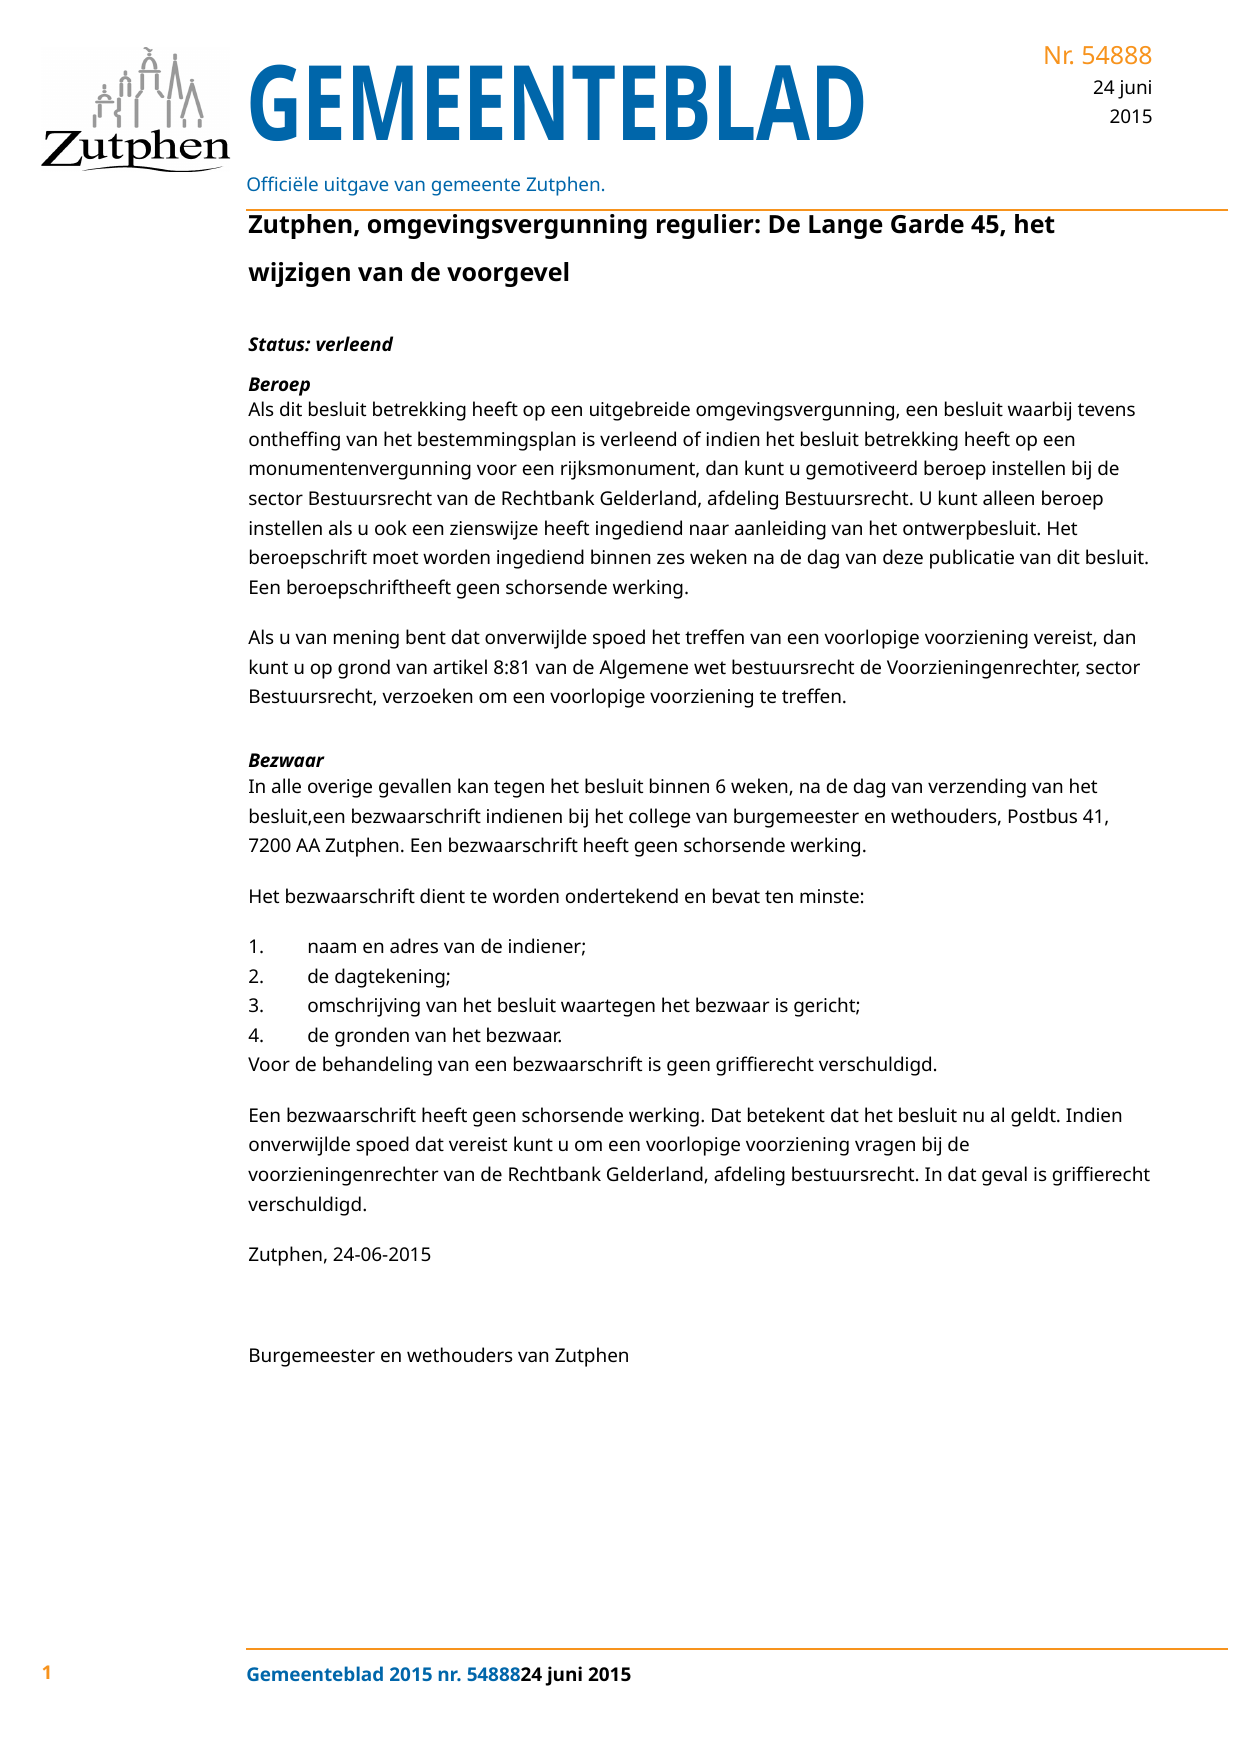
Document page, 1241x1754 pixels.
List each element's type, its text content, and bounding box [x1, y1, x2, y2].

text Zutphen, omgevingsvergunning regulier: De Lange Garde 45, het wijzigen van de voorgevel [248, 211, 1152, 288]
text Een bezwaarschrift heeft geen schorsende werking. Dat betekent dat het besluit nu al geldt. Indien onverwijlde spoed dat vereist kunt u om een voorlopige voorziening vragen bij de voorzieningenrechter van de Rechtbank Gelderland, afdeling bestuursrecht. In dat geval is griffierecht verschuldigd. [248, 1102, 1152, 1216]
text Als u van mening bent dat onverwijlde spoed het treffen van een voorlopige voorziening vereist, dan kunt u op grond van artikel 8:81 van de Algemene wet bestuursrecht de Voorzieningenrechter, sector Bestuursrecht, verzoeken om een voorlopige voorziening te treffen. [248, 624, 1152, 709]
text Als dit besluit betrekking heeft op een uitgebreide omgevingsvergunning, een besluit waarbij tevens ontheffing van het bestemmingsplan is verleend of indien het besluit betrekking heeft op een monumentenvergunning voor een rijksmonument, dan kunt u gemotiveerd beroep instellen bij de sector Bestuursrecht van de Rechtbank Gelderland, afdeling Bestuursrecht. U kunt alleen beroep instellen als u ook een zienswijze heeft ingediend naar aanleiding van het ontwerpbesluit. Het beroepschrift moet worden ingediend binnen zes weken na de dag van deze publicatie van dit besluit. Een beroepschriftheeft geen schorsende werking. [248, 396, 1152, 600]
list naam en adres van de indiener; [248, 933, 1152, 959]
text Bezwaar [248, 747, 1152, 773]
text Status: verleend [248, 331, 1152, 357]
list de gronden van het bezwaar. [248, 1022, 1152, 1048]
text Zutphen, 24-06-2015 [248, 1241, 1152, 1267]
picture [41, 47, 231, 172]
text Het bezwaarschrift dient te worden ondertekend en bevat ten minste: [248, 883, 1152, 908]
text In alle overige gevallen kan tegen het besluit binnen 6 weken, na de dag van verzending van het besluit,een bezwaarschrift indienen bij het college van burgemeester en wethouders, Postbus 41, 7200 AA Zutphen. Een bezwaarschrift heeft geen schorsende werking. [248, 773, 1152, 858]
text Beroep [248, 371, 1152, 396]
text Voor de behandeling van een bezwaarschrift is geen griffierecht verschuldigd. [248, 1052, 1152, 1077]
text Burgemeester en wethouders van Zutphen [248, 1342, 1152, 1368]
list omschrijving van het besluit waartegen het bezwaar is gericht; [248, 992, 1152, 1018]
list de dagtekening; [248, 963, 1152, 988]
